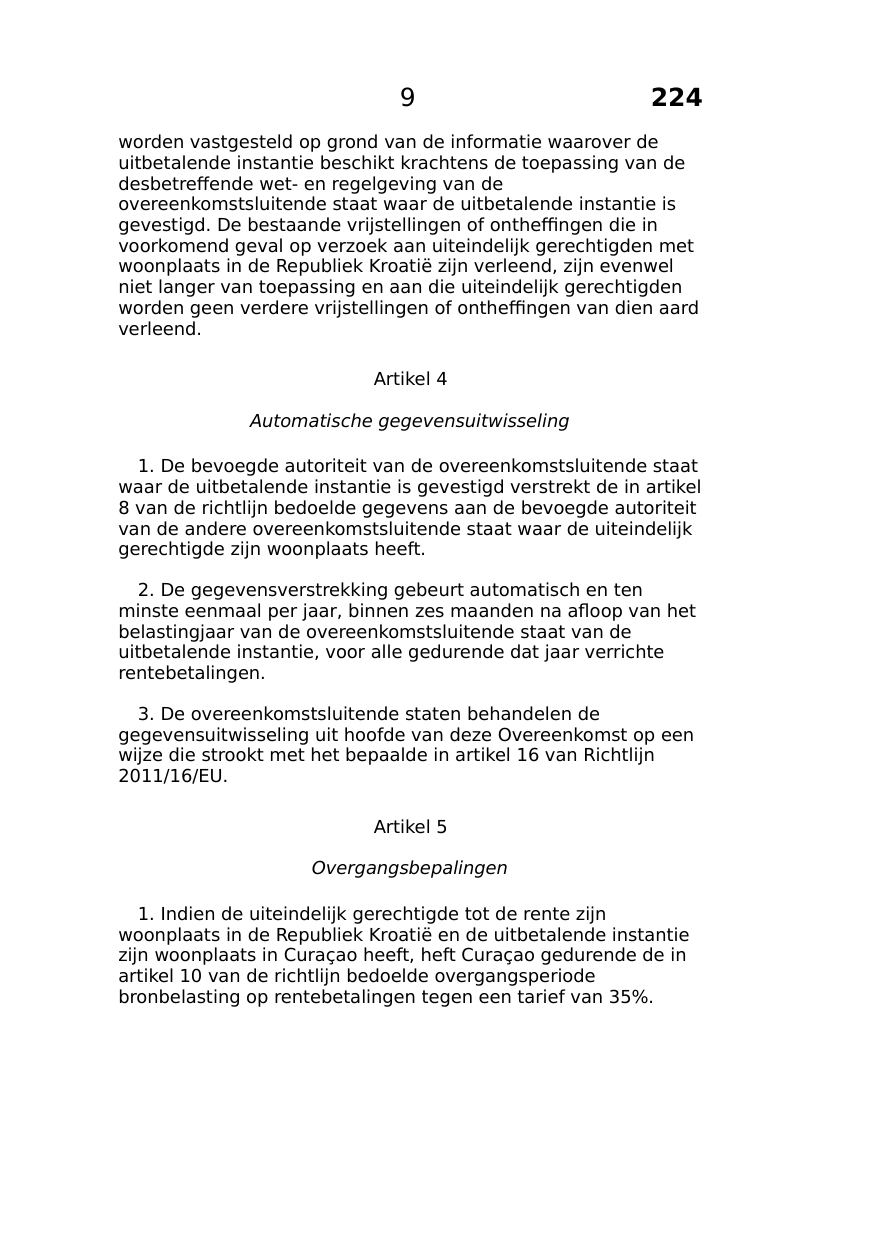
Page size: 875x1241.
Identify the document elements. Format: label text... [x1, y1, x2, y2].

subtitle Artikel 4 Automatische gegevensuitwisseling [118, 369, 703, 431]
text 1. De bevoegde autoriteit van de overeenkomstsluitende staat waar de uitbetalende instantie is gevestigd verstrekt de in artikel 8 van de richtlijn bedoelde gegevens aan de bevoegde autoriteit van de andere overeenkomstsluitende staat waar de uiteindelijk gerechtigde zijn woonplaats heeft. [118, 456, 703, 560]
text worden vastgesteld op grond van de informatie waarover de uitbetalende instantie beschikt krachtens de toepassing van de desbetreffende wet- en regelgeving van de overeenkomstsluitende staat waar de uitbetalende instantie is gevestigd. De bestaande vrijstellingen of ontheffingen die in voorkomend geval op verzoek aan uiteindelijk gerechtigden met woonplaats in de Republiek Kroatië zijn verleend, zijn evenwel niet langer van toepassing en aan die uiteindelijk gerechtigden worden geen verdere vrijstellingen of ontheffingen van dien aard verleend. [118, 132, 703, 339]
text 2. De gegevensverstrekking gebeurt automatisch en ten minste eenmaal per jaar, binnen zes maanden na afloop van het belastingjaar van de overeenkomstsluitende staat van de uitbetalende instantie, voor alle gedurende dat jaar verrichte rentebetalingen. [118, 580, 703, 684]
subtitle Artikel 5 Overgangsbepalingen [118, 817, 703, 879]
text 1. Indien de uiteindelijk gerechtigde tot de rente zijn woonplaats in de Republiek Kroatië en de uitbetalende instantie zijn woonplaats in Curaçao heeft, heft Curaçao gedurende de in artikel 10 van de richtlijn bedoelde overgangsperiode bronbelasting op rentebetalingen tegen een tarief van 35%. [118, 904, 703, 1007]
text 3. De overeenkomstsluitende staten behandelen de gegevensuitwisseling uit hoofde van deze Overeenkomst op een wijze die strookt met het bepaalde in artikel 16 van Richtlijn 2011/16/EU. [118, 704, 703, 787]
